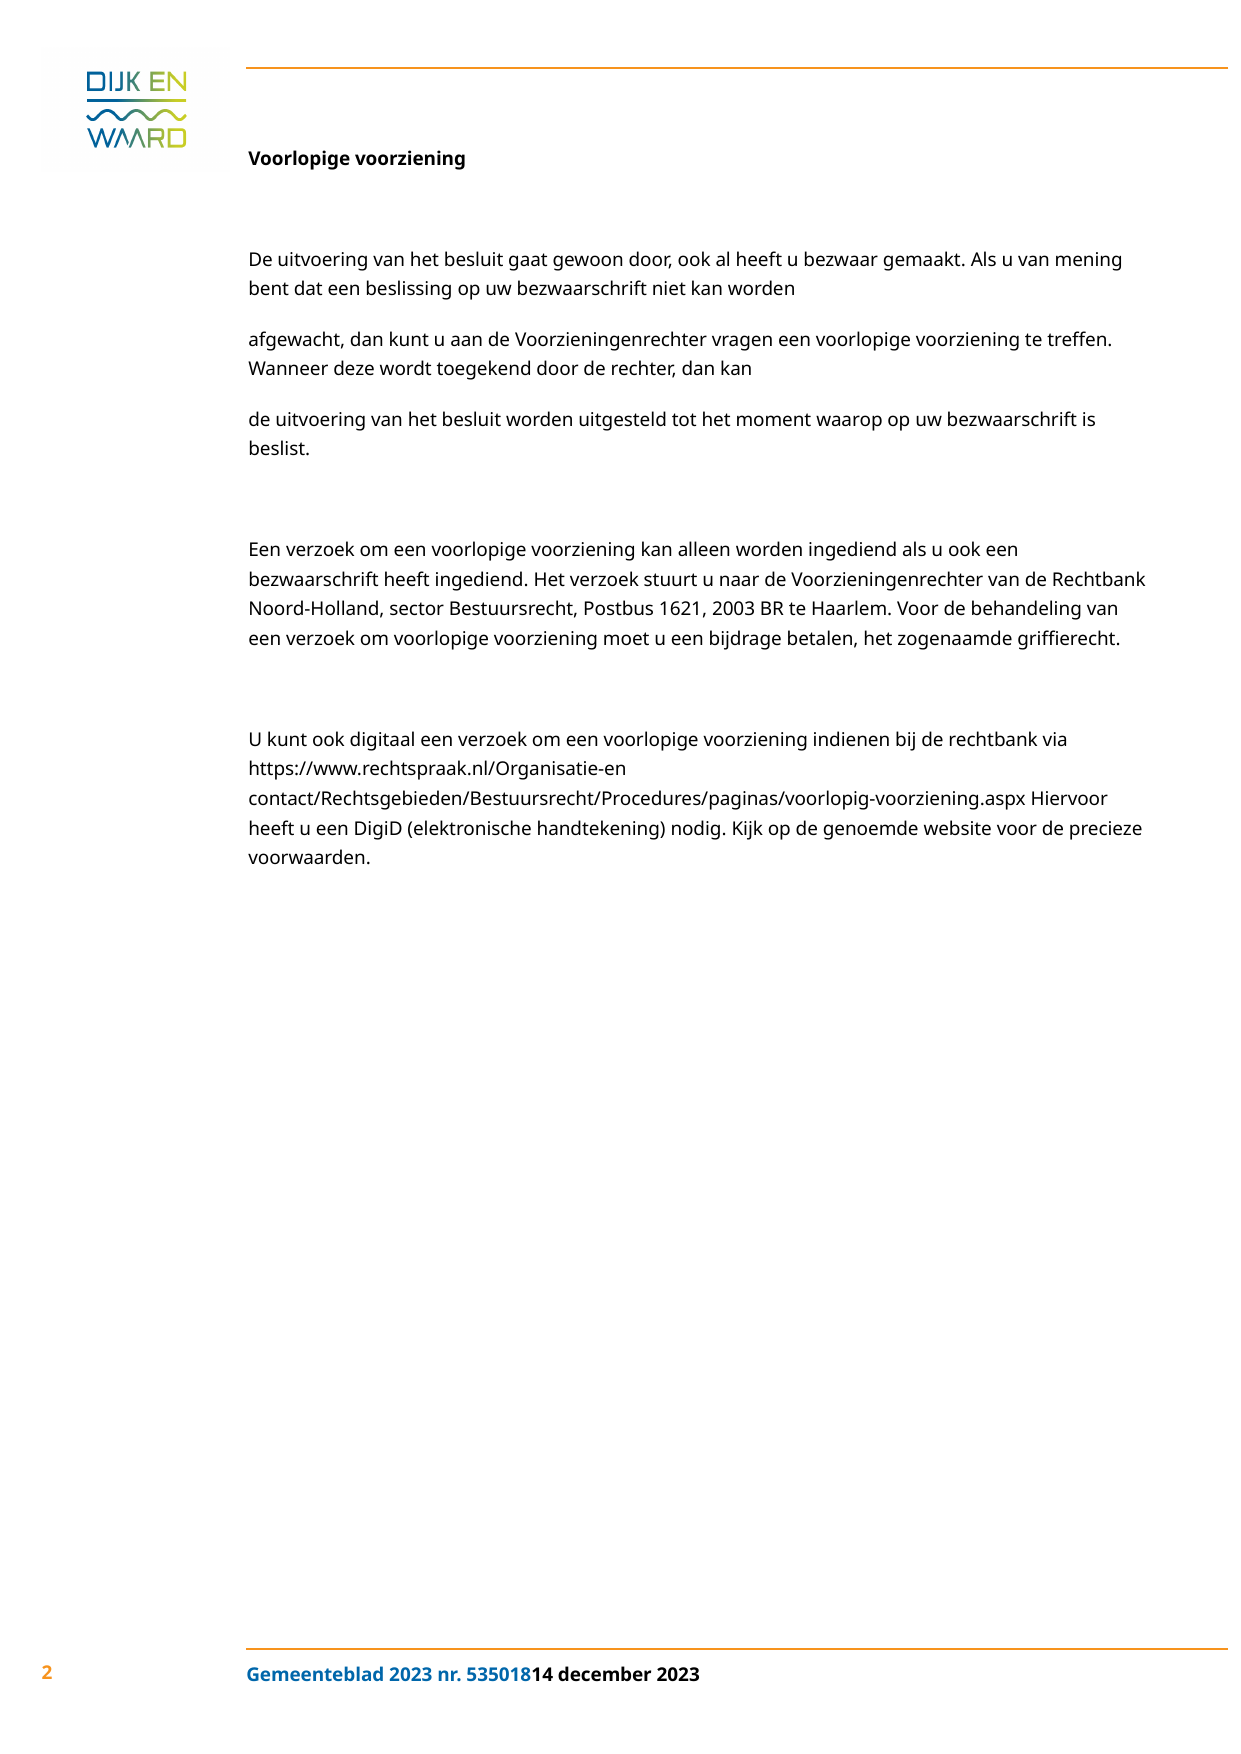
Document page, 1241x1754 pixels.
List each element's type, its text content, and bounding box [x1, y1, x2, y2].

text Voorlopige voorziening [248, 145, 1152, 171]
text Een verzoek om een voorlopige voorziening kan alleen worden ingediend als u ook een bezwaarschrift heeft ingediend. Het verzoek stuurt u naar de Voorzieningenrechter van de Rechtbank Noord-Holland, sector Bestuursrecht, Postbus 1621, 2003 BR te Haarlem. Voor de behandeling van een verzoek om voorlopige voorziening moet u een bijdrage betalen, het zogenaamde griffierecht. [248, 536, 1152, 651]
text afgewacht, dan kunt u aan de Voorzieningenrechter vragen een voorlopige voorziening te treffen. Wanneer deze wordt toegekend door de rechter, dan kan [248, 326, 1152, 381]
text De uitvoering van het besluit gaat gewoon door, ook al heeft u bezwaar gemaakt. Als u van mening bent dat een beslissing op uw bezwaarschrift niet kan worden [248, 246, 1152, 301]
text U kunt ook digitaal een verzoek om een voorlopige voorziening indienen bij de rechtbank via https://www.rechtspraak.nl/Organisatie-en contact/Rechtsgebieden/Bestuursrecht/Procedures/paginas/voorlopig-voorziening.aspx Hiervoor heeft u een DigiD (elektronische handtekening) nodig. Kijk op de genoemde website voor de precieze voorwaarden. [248, 726, 1152, 870]
text de uitvoering van het besluit worden uitgesteld tot het moment waarop op uw bezwaarschrift is beslist. [248, 406, 1152, 461]
picture [41, 47, 231, 172]
